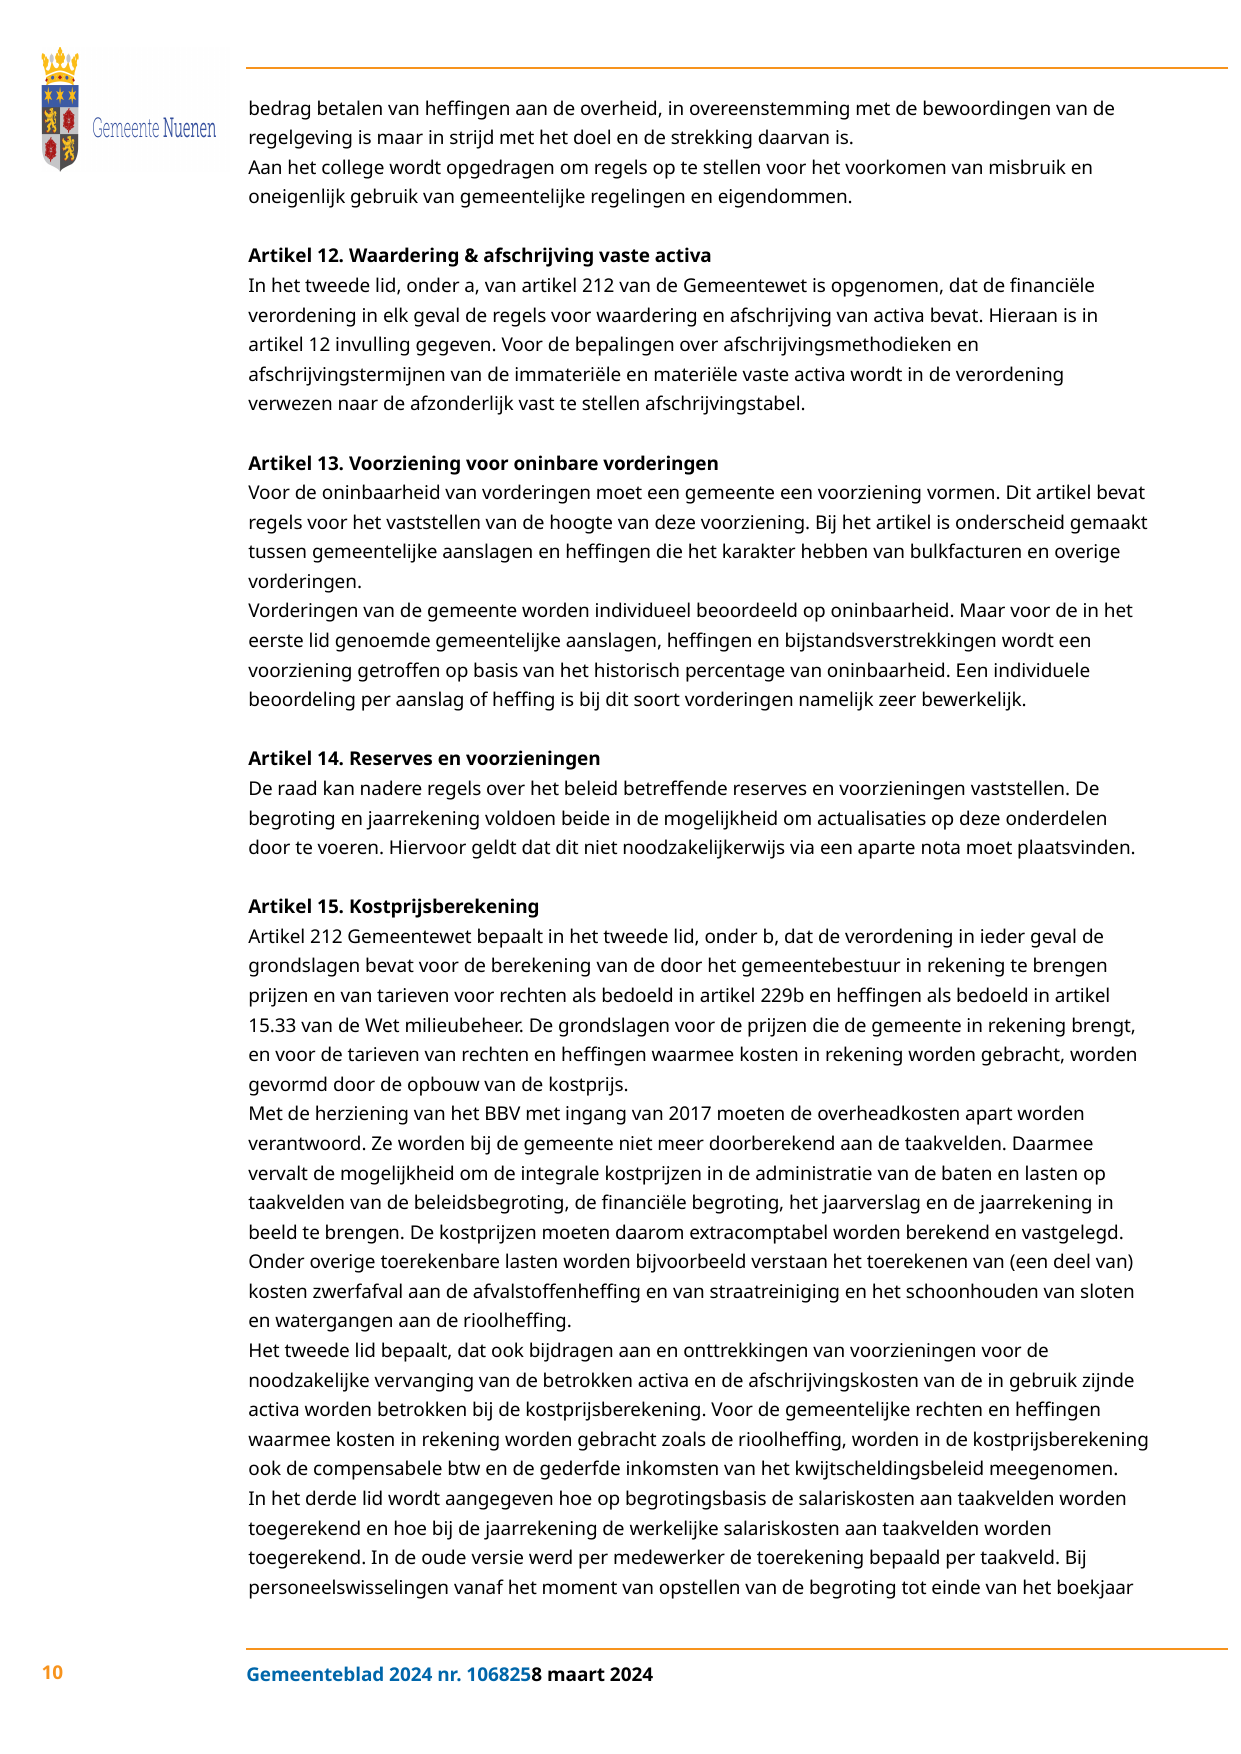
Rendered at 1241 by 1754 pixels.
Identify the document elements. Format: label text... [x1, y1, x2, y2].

text Onder overige toerekenbare lasten worden bijvoorbeeld verstaan het toerekenen van (een deel van) kosten zwerfafval aan de afvalstoffenheffing en van straatreiniging en het schoonhouden van sloten en watergangen aan de rioolheffing. [248, 1248, 1152, 1333]
text Artikel 12. Waardering & afschrijving vaste activa [248, 243, 1152, 268]
text Artikel 14. Reserves en voorzieningen [248, 746, 1152, 771]
text In het derde lid wordt aangegeven hoe op begrotingsbasis de salariskosten aan taakvelden worden toegerekend en hoe bij de jaarrekening de werkelijke salariskosten aan taakvelden worden toegerekend. In de oude versie werd per medewerker de toerekening bepaald per taakveld. Bij personeelswisselingen vanaf het moment van opstellen van de begroting tot einde van het boekjaar [248, 1485, 1152, 1600]
text In het tweede lid, onder a, van artikel 212 van de Gemeentewet is opgenomen, dat de financiële verordening in elk geval de regels voor waardering en afschrijving van activa bevat. Hieraan is in artikel 12 invulling gegeven. Voor de bepalingen over afschrijvingsmethodieken en afschrijvingstermijnen van de immateriële en materiële vaste activa wordt in de verordening verwezen naar de afzonderlijk vast te stellen afschrijvingstabel. [248, 272, 1152, 416]
text Artikel 13. Voorziening voor oninbare vorderingen [248, 450, 1152, 476]
text bedrag betalen van heffingen aan de overheid, in overeenstemming met de bewoordingen van de regelgeving is maar in strijd met het doel en de strekking daarvan is. [248, 95, 1152, 150]
text Het tweede lid bepaalt, dat ook bijdragen aan en onttrekkingen van voorzieningen voor de noodzakelijke vervanging van de betrokken activa en de afschrijvingskosten van de in gebruik zijnde activa worden betrokken bij de kostprijsberekening. Voor de gemeentelijke rechten en heffingen waarmee kosten in rekening worden gebracht zoals de rioolheffing, worden in de kostprijsberekening ook de compensabele btw en de gederfde inkomsten van het kwijtscheldingsbeleid meegenomen. [248, 1337, 1152, 1481]
text Met de herziening van het BBV met ingang van 2017 moeten de overheadkosten apart worden verantwoord. Ze worden bij de gemeente niet meer doorberekend aan de taakvelden. Daarmee vervalt de mogelijkheid om de integrale kostprijzen in de administratie van de baten en lasten op taakvelden van de beleidsbegroting, de financiële begroting, het jaarverslag en de jaarrekening in beeld te brengen. De kostprijzen moeten daarom extracomptabel worden berekend en vastgelegd. [248, 1101, 1152, 1245]
text Vorderingen van de gemeente worden individueel beoordeeld op oninbaarheid. Maar voor de in het eerste lid genoemde gemeentelijke aanslagen, heffingen en bijstandsverstrekkingen wordt een voorziening getroffen op basis van het historisch percentage van oninbaarheid. Een individuele beoordeling per aanslag of heffing is bij dit soort vorderingen namelijk zeer bewerkelijk. [248, 598, 1152, 712]
text Artikel 15. Kostprijsberekening [248, 893, 1152, 919]
text Aan het college wordt opgedragen om regels op te stellen voor het voorkomen van misbruik en oneigenlijk gebruik van gemeentelijke regelingen en eigendommen. [248, 154, 1152, 209]
text Voor de oninbaarheid van vorderingen moet een gemeente een voorziening vormen. Dit artikel bevat regels voor het vaststellen van de hoogte van deze voorziening. Bij het artikel is onderscheid gemaakt tussen gemeentelijke aanslagen en heffingen die het karakter hebben van bulkfacturen en overige vorderingen. [248, 479, 1152, 594]
text De raad kan nadere regels over het beleid betreffende reserves en voorzieningen vaststellen. De begroting en jaarrekening voldoen beide in de mogelijkheid om actualisaties op deze onderdelen door te voeren. Hiervoor geldt dat dit niet noodzakelijkerwijs via een aparte nota moet plaatsvinden. [248, 775, 1152, 860]
picture [41, 47, 231, 172]
text Artikel 212 Gemeentewet bepaalt in het tweede lid, onder b, dat de verordening in ieder geval de grondslagen bevat voor de berekening van de door het gemeentebestuur in rekening te brengen prijzen en van tarieven voor rechten als bedoeld in artikel 229b en heffingen als bedoeld in artikel 15.33 van de Wet milieubeheer. De grondslagen voor de prijzen die de gemeente in rekening brengt, en voor de tarieven van rechten en heffingen waarmee kosten in rekening worden gebracht, worden gevormd door de opbouw van de kostprijs. [248, 923, 1152, 1097]
